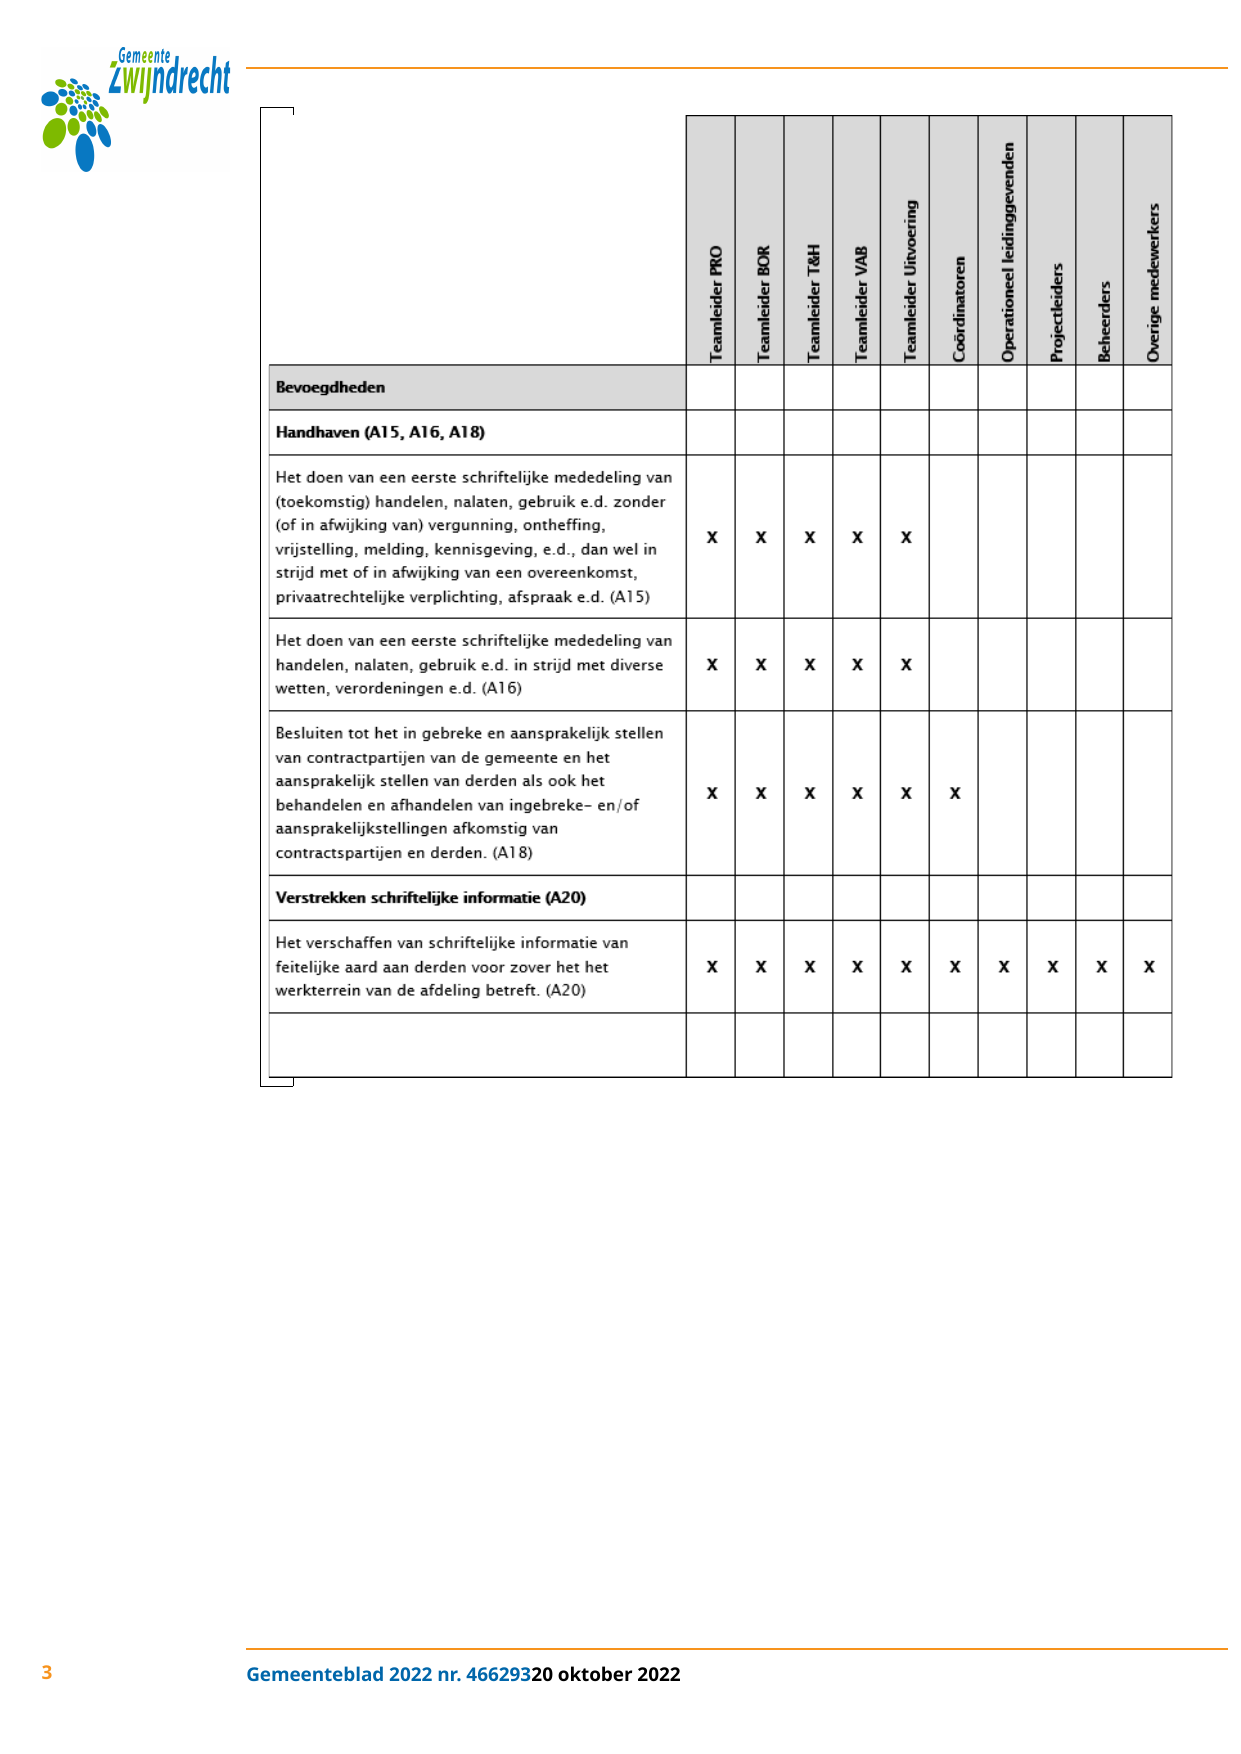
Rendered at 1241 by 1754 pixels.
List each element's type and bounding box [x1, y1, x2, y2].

picture [268, 115, 1173, 1078]
picture [41, 47, 231, 172]
